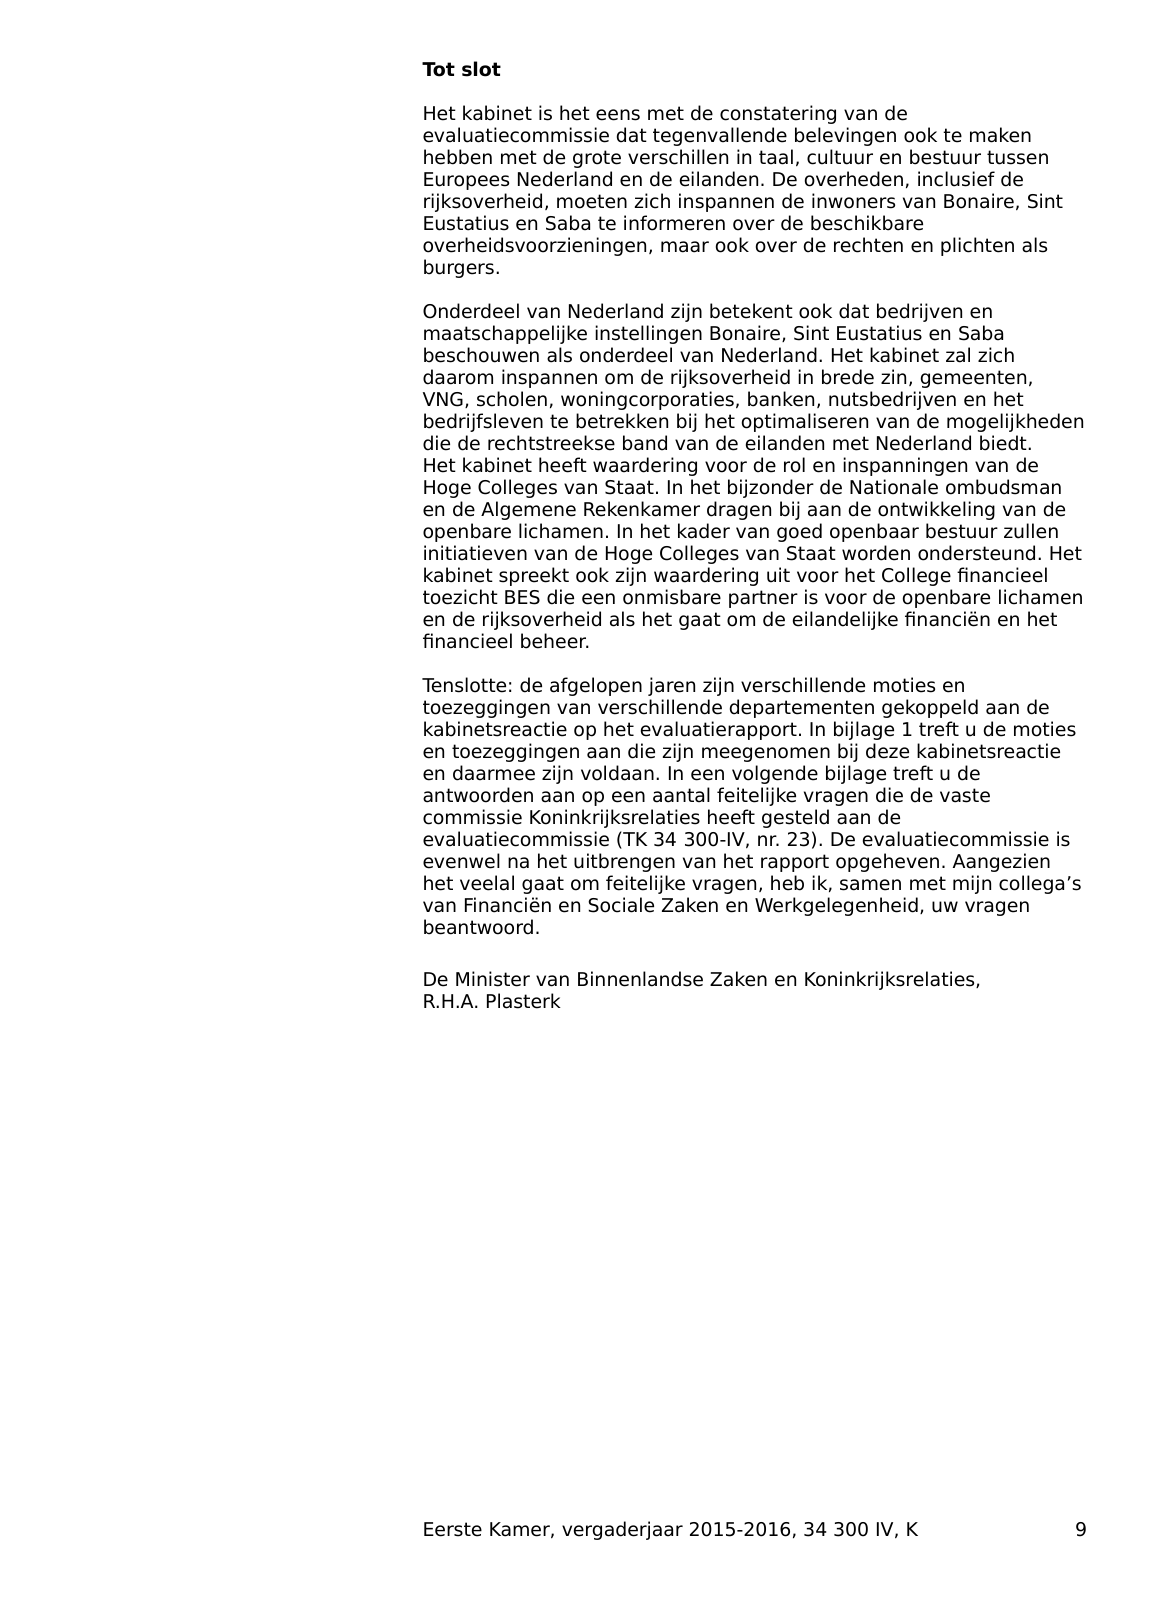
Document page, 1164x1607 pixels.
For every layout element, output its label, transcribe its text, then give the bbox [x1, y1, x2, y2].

text Onderdeel van Nederland zijn betekent ook dat bedrijven en maatschappelijke instellingen Bonaire, Sint Eustatius en Saba beschouwen als onderdeel van Nederland. Het kabinet zal zich daarom inspannen om de rijksoverheid in brede zin, gemeenten, VNG, scholen, woningcorporaties, banken, nutsbedrijven en het bedrijfsleven te betrekken bij het optimaliseren van de mogelijkheden die de rechtstreekse band van de eilanden met Nederland biedt. [422, 301, 1087, 455]
text Het kabinet is het eens met de constatering van de evaluatiecommissie dat tegenvallende belevingen ook te maken hebben met de grote verschillen in taal, cultuur en bestuur tussen Europees Nederland en de eilanden. De overheden, inclusief de rijksoverheid, moeten zich inspannen de inwoners van Bonaire, Sint Eustatius en Saba te informeren over de beschikbare overheidsvoorzieningen, maar ook over de rechten en plichten als burgers. [422, 103, 1087, 279]
subtitle Tot slot [422, 59, 1087, 81]
text Het kabinet heeft waardering voor de rol en inspanningen van de Hoge Colleges van Staat. In het bijzonder de Nationale ombudsman en de Algemene Rekenkamer dragen bij aan de ontwikkeling van de openbare lichamen. In het kader van goed openbaar bestuur zullen initiatieven van de Hoge Colleges van Staat worden ondersteund. Het kabinet spreekt ook zijn waardering uit voor het College financieel toezicht BES die een onmisbare partner is voor de openbare lichamen en de rijksoverheid als het gaat om de eilandelijke financiën en het financieel beheer. [422, 455, 1087, 653]
text De Minister van Binnenlandse Zaken en Koninkrijksrelaties, R.H.A. Plasterk [422, 969, 1087, 1013]
text Tenslotte: de afgelopen jaren zijn verschillende moties en toezeggingen van verschillende departementen gekoppeld aan de kabinetsreactie op het evaluatierapport. In bijlage 1 treft u de moties en toezeggingen aan die zijn meegenomen bij deze kabinetsreactie en daarmee zijn voldaan. In een volgende bijlage treft u de antwoorden aan op een aantal feitelijke vragen die de vaste commissie Koninkrijksrelaties heeft gesteld aan de evaluatiecommissie (TK 34 300-IV, nr. 23). De evaluatiecommissie is evenwel na het uitbrengen van het rapport opgeheven. Aangezien het veelal gaat om feitelijke vragen, heb ik, samen met mijn collega’s van Financiën en Sociale Zaken en Werkgelegenheid, uw vragen beantwoord. [422, 675, 1087, 939]
